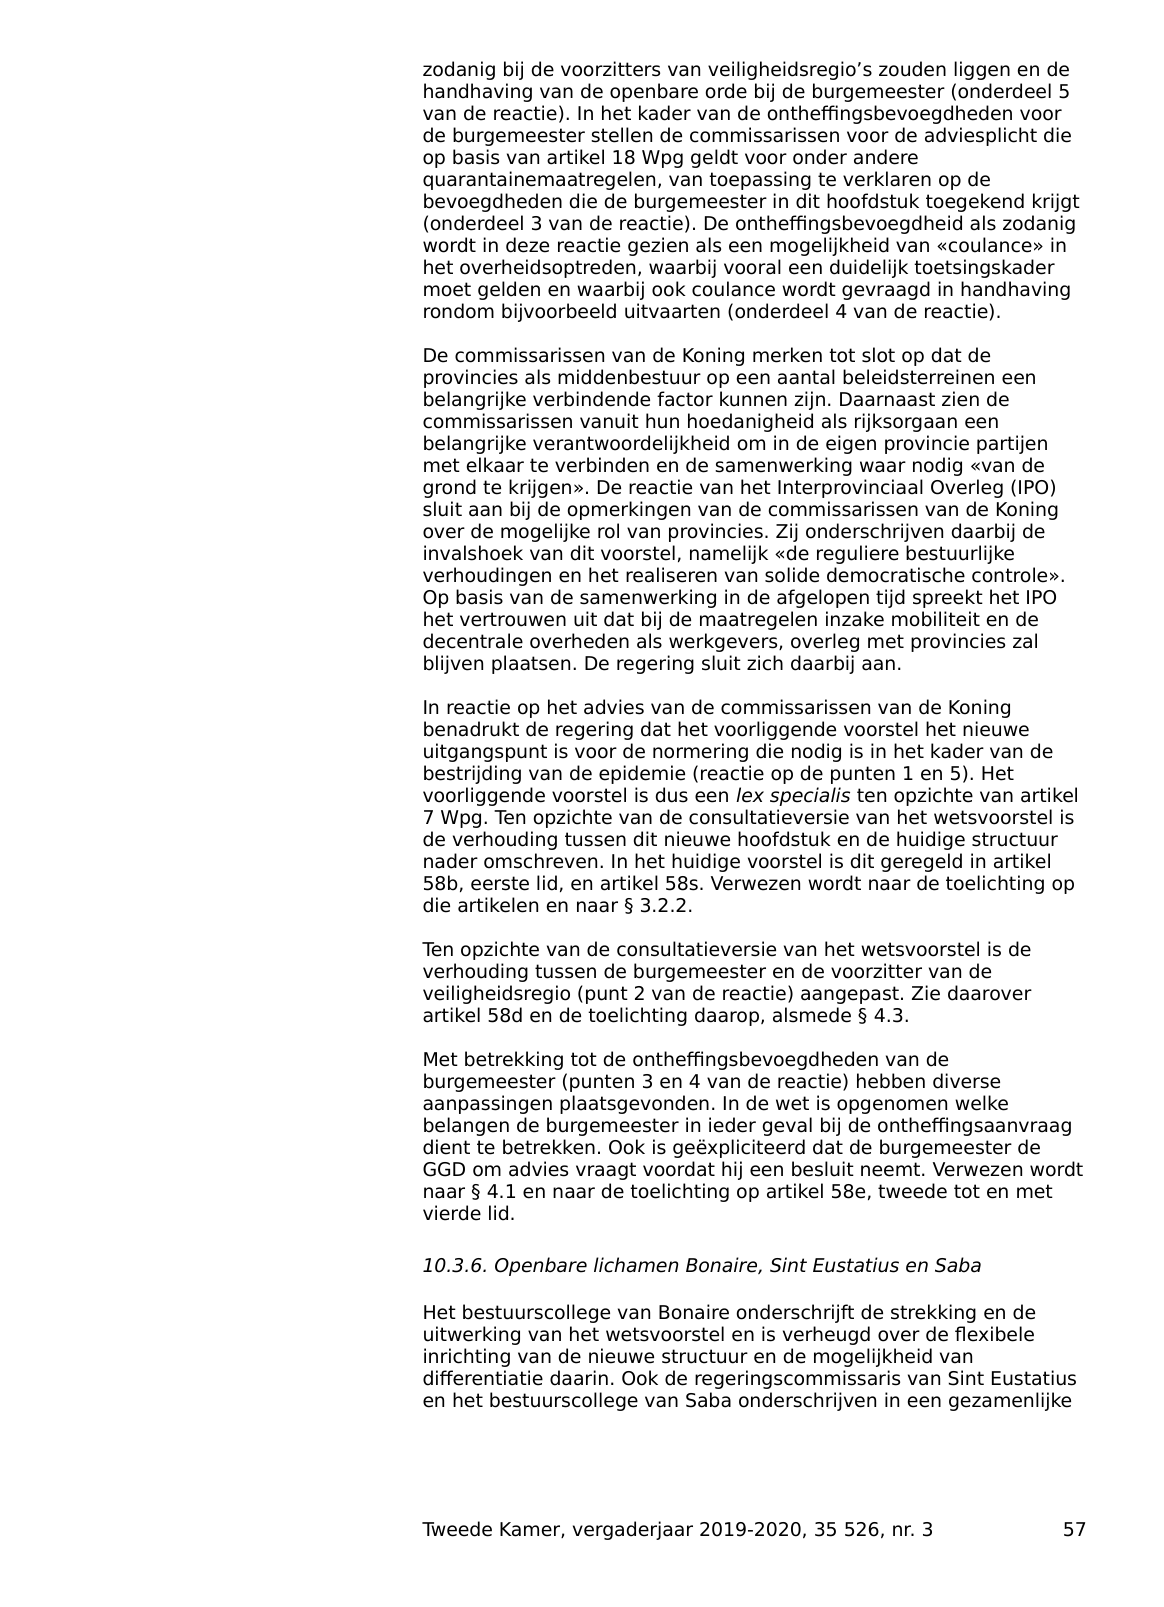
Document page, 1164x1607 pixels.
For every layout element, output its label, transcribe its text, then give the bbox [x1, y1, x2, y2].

text De commissarissen van de Koning merken tot slot op dat de provincies als middenbestuur op een aantal beleidsterreinen een belangrijke verbindende factor kunnen zijn. Daarnaast zien de commissarissen vanuit hun hoedanigheid als rijksorgaan een belangrijke verantwoordelijkheid om in de eigen provincie partijen met elkaar te verbinden en de samenwerking waar nodig «van de grond te krijgen». De reactie van het Interprovinciaal Overleg (IPO) sluit aan bij de opmerkingen van de commissarissen van de Koning over de mogelijke rol van provincies. Zij onderschrijven daarbij de invalshoek van dit voorstel, namelijk «de reguliere bestuurlijke verhoudingen en het realiseren van solide democratische controle». Op basis van de samenwerking in de afgelopen tijd spreekt het IPO het vertrouwen uit dat bij de maatregelen inzake mobiliteit en de decentrale overheden als werkgevers, overleg met provincies zal blijven plaatsen. De regering sluit zich daarbij aan. [422, 345, 1087, 675]
text Ten opzichte van de consultatieversie van het wetsvoorstel is de verhouding tussen de burgemeester en de voorzitter van de veiligheidsregio (punt 2 van de reactie) aangepast. Zie daarover artikel 58d en de toelichting daarop, alsmede § 4.3. [422, 939, 1087, 1027]
subtitle 10.3.6. Openbare lichamen Bonaire, Sint Eustatius en Saba [422, 1255, 1087, 1277]
text Met betrekking tot de ontheffingsbevoegdheden van de burgemeester (punten 3 en 4 van de reactie) hebben diverse aanpassingen plaatsgevonden. In de wet is opgenomen welke belangen de burgemeester in ieder geval bij de ontheffingsaanvraag dient te betrekken. Ook is geëxpliciteerd dat de burgemeester de GGD om advies vraagt voordat hij een besluit neemt. Verwezen wordt naar § 4.1 en naar de toelichting op artikel 58e, tweede tot en met vierde lid. [422, 1049, 1087, 1225]
text zodanig bij de voorzitters van veiligheidsregio’s zouden liggen en de handhaving van de openbare orde bij de burgemeester (onderdeel 5 van de reactie). In het kader van de ontheffingsbevoegdheden voor de burgemeester stellen de commissarissen voor de adviesplicht die op basis van artikel 18 Wpg geldt voor onder andere quarantainemaatregelen, van toepassing te verklaren op de bevoegdheden die de burgemeester in dit hoofdstuk toegekend krijgt (onderdeel 3 van de reactie). De ontheffingsbevoegdheid als zodanig wordt in deze reactie gezien als een mogelijkheid van «coulance» in het overheidsoptreden, waarbij vooral een duidelijk toetsingskader moet gelden en waarbij ook coulance wordt gevraagd in handhaving rondom bijvoorbeeld uitvaarten (onderdeel 4 van de reactie). [422, 59, 1087, 323]
text Het bestuurscollege van Bonaire onderschrijft de strekking en de uitwerking van het wetsvoorstel en is verheugd over de flexibele inrichting van de nieuwe structuur en de mogelijkheid van differentiatie daarin. Ook de regeringscommissaris van Sint Eustatius en het bestuurscollege van Saba onderschrijven in een gezamenlijke [422, 1302, 1087, 1412]
text In reactie op het advies van de commissarissen van de Koning benadrukt de regering dat het voorliggende voorstel het nieuwe uitgangspunt is voor de normering die nodig is in het kader van de bestrijding van de epidemie (reactie op de punten 1 en 5). Het voorliggende voorstel is dus een lex specialis ten opzichte van artikel 7 Wpg. Ten opzichte van de consultatieversie van het wetsvoorstel is de verhouding tussen dit nieuwe hoofdstuk en de huidige structuur nader omschreven. In het huidige voorstel is dit geregeld in artikel 58b, eerste lid, en artikel 58s. Verwezen wordt naar de toelichting op die artikelen en naar § 3.2.2. [422, 697, 1087, 917]
